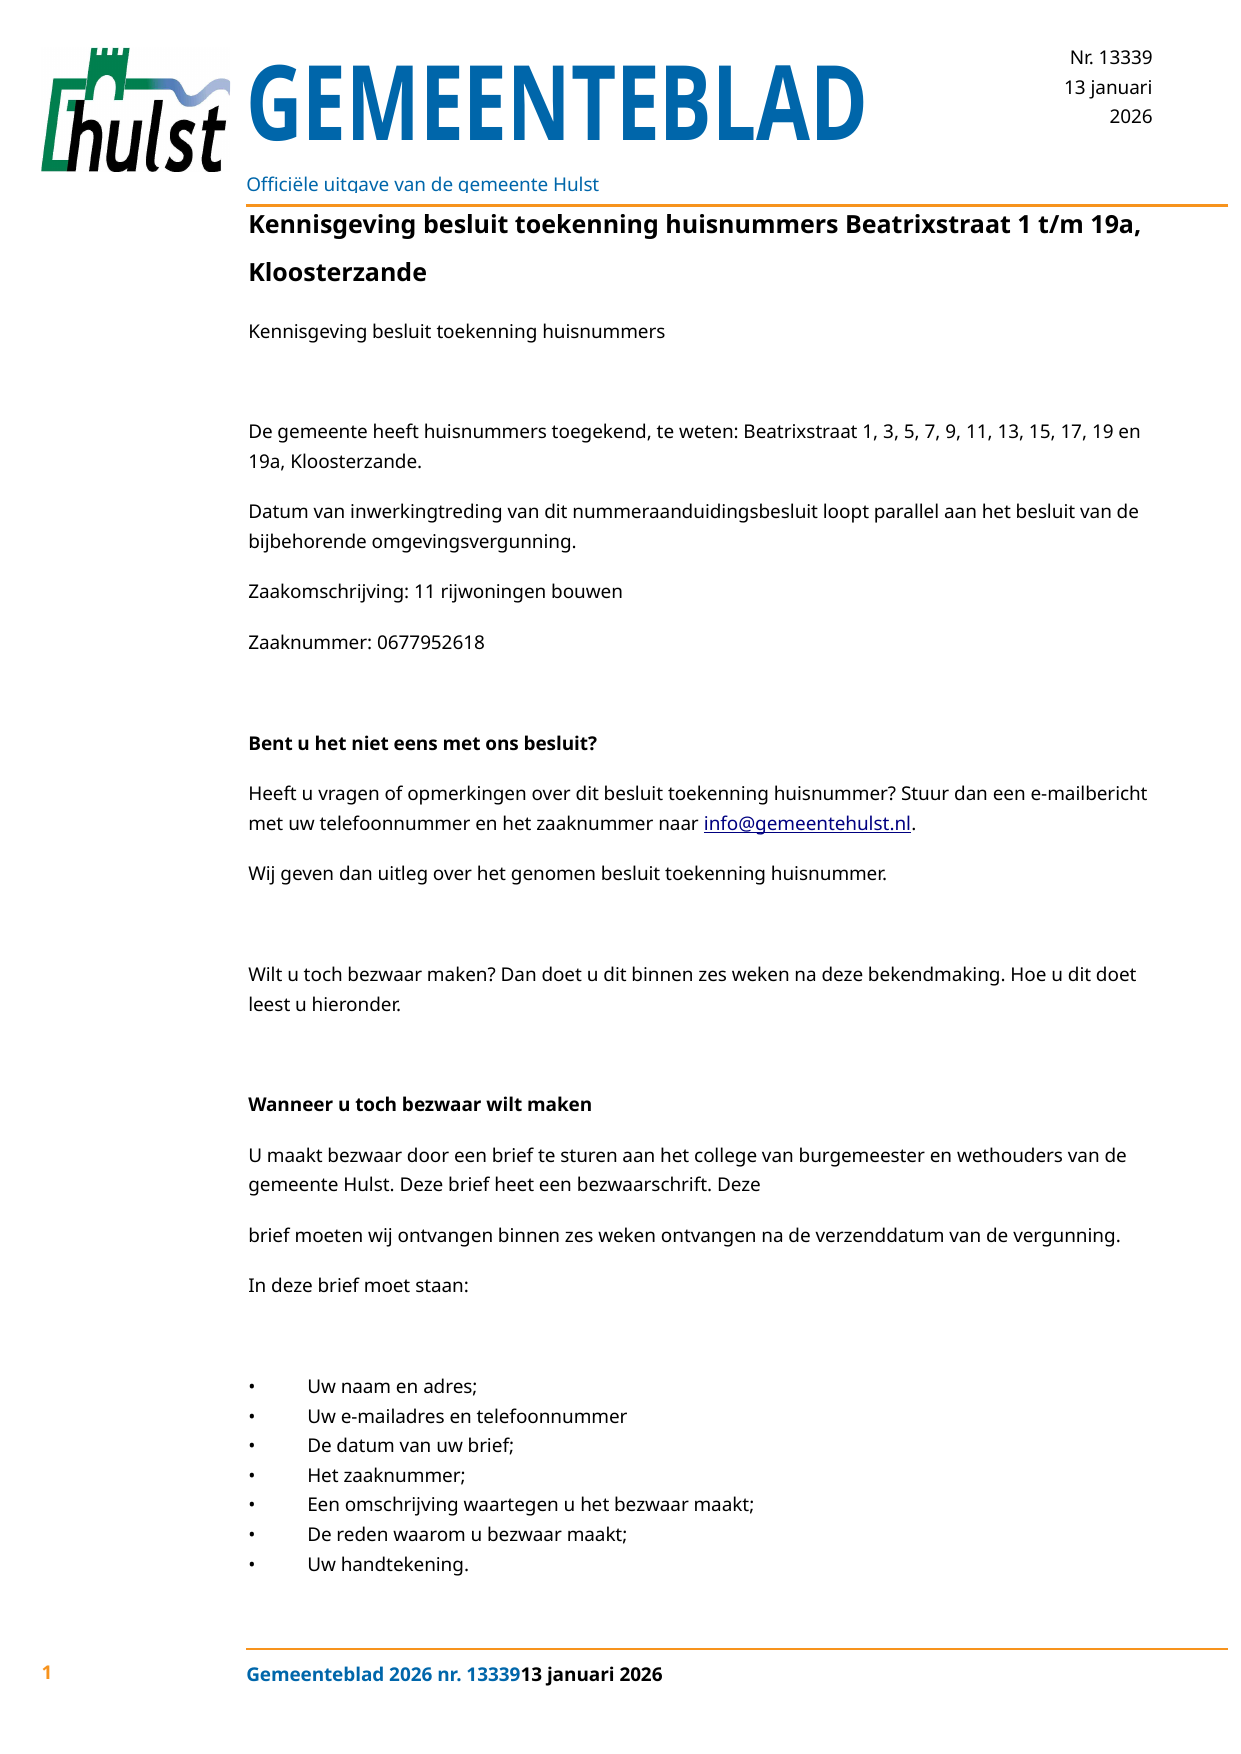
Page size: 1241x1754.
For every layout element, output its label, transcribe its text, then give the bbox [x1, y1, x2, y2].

list Een omschrijving waartegen u het bezwaar maakt; [248, 1492, 1152, 1517]
list Uw naam en adres; [248, 1373, 1152, 1399]
text Heeft u vragen of opmerkingen over dit besluit toekenning huisnummer? Stuur dan een e-mailbericht met uw telefoonnummer en het zaaknummer naar info@gemeentehulst.nl. [248, 780, 1152, 836]
picture [41, 47, 231, 172]
list De datum van uw brief; [248, 1432, 1152, 1458]
text Kennisgeving besluit toekenning huisnummers Beatrixstraat 1 t/m 19a, Kloosterzande [248, 207, 1152, 288]
list Het zaaknummer; [248, 1462, 1152, 1488]
text U maakt bezwaar door een brief te sturen aan het college van burgemeester en wethouders van de gemeente Hulst. Deze brief heet een bezwaarschrift. Deze [248, 1142, 1152, 1197]
text Bent u het niet eens met ons besluit? [248, 730, 1152, 756]
list Uw e-mailadres en telefoonnummer [248, 1403, 1152, 1429]
text In deze brief moet staan: [248, 1272, 1152, 1298]
list De reden waarom u bezwaar maakt; [248, 1521, 1152, 1547]
list Uw handtekening. [248, 1551, 1152, 1577]
text Wanneer u toch bezwaar wilt maken [248, 1092, 1152, 1117]
text Wij geven dan uitleg over het genomen besluit toekenning huisnummer. [248, 860, 1152, 886]
text Zaakomschrijving: 11 rijwoningen bouwen [248, 579, 1152, 604]
text Zaaknummer: 0677952618 [248, 629, 1152, 655]
text Kennisgeving besluit toekenning huisnummers [248, 318, 1152, 344]
text De gemeente heeft huisnummers toegekend, te weten: Beatrixstraat 1, 3, 5, 7, 9, 11, 13, 15, 17, 19 en 19a, Kloosterzande. [248, 419, 1152, 474]
text Wilt u toch bezwaar maken? Dan doet u dit binnen zes weken na deze bekendmaking. Hoe u dit doet leest u hieronder. [248, 961, 1152, 1017]
text Datum van inwerkingtreding van dit nummeraanduidingsbesluit loopt parallel aan het besluit van de bijbehorende omgevingsvergunning. [248, 499, 1152, 554]
text brief moeten wij ontvangen binnen zes weken ontvangen na de verzenddatum van de vergunning. [248, 1222, 1152, 1248]
